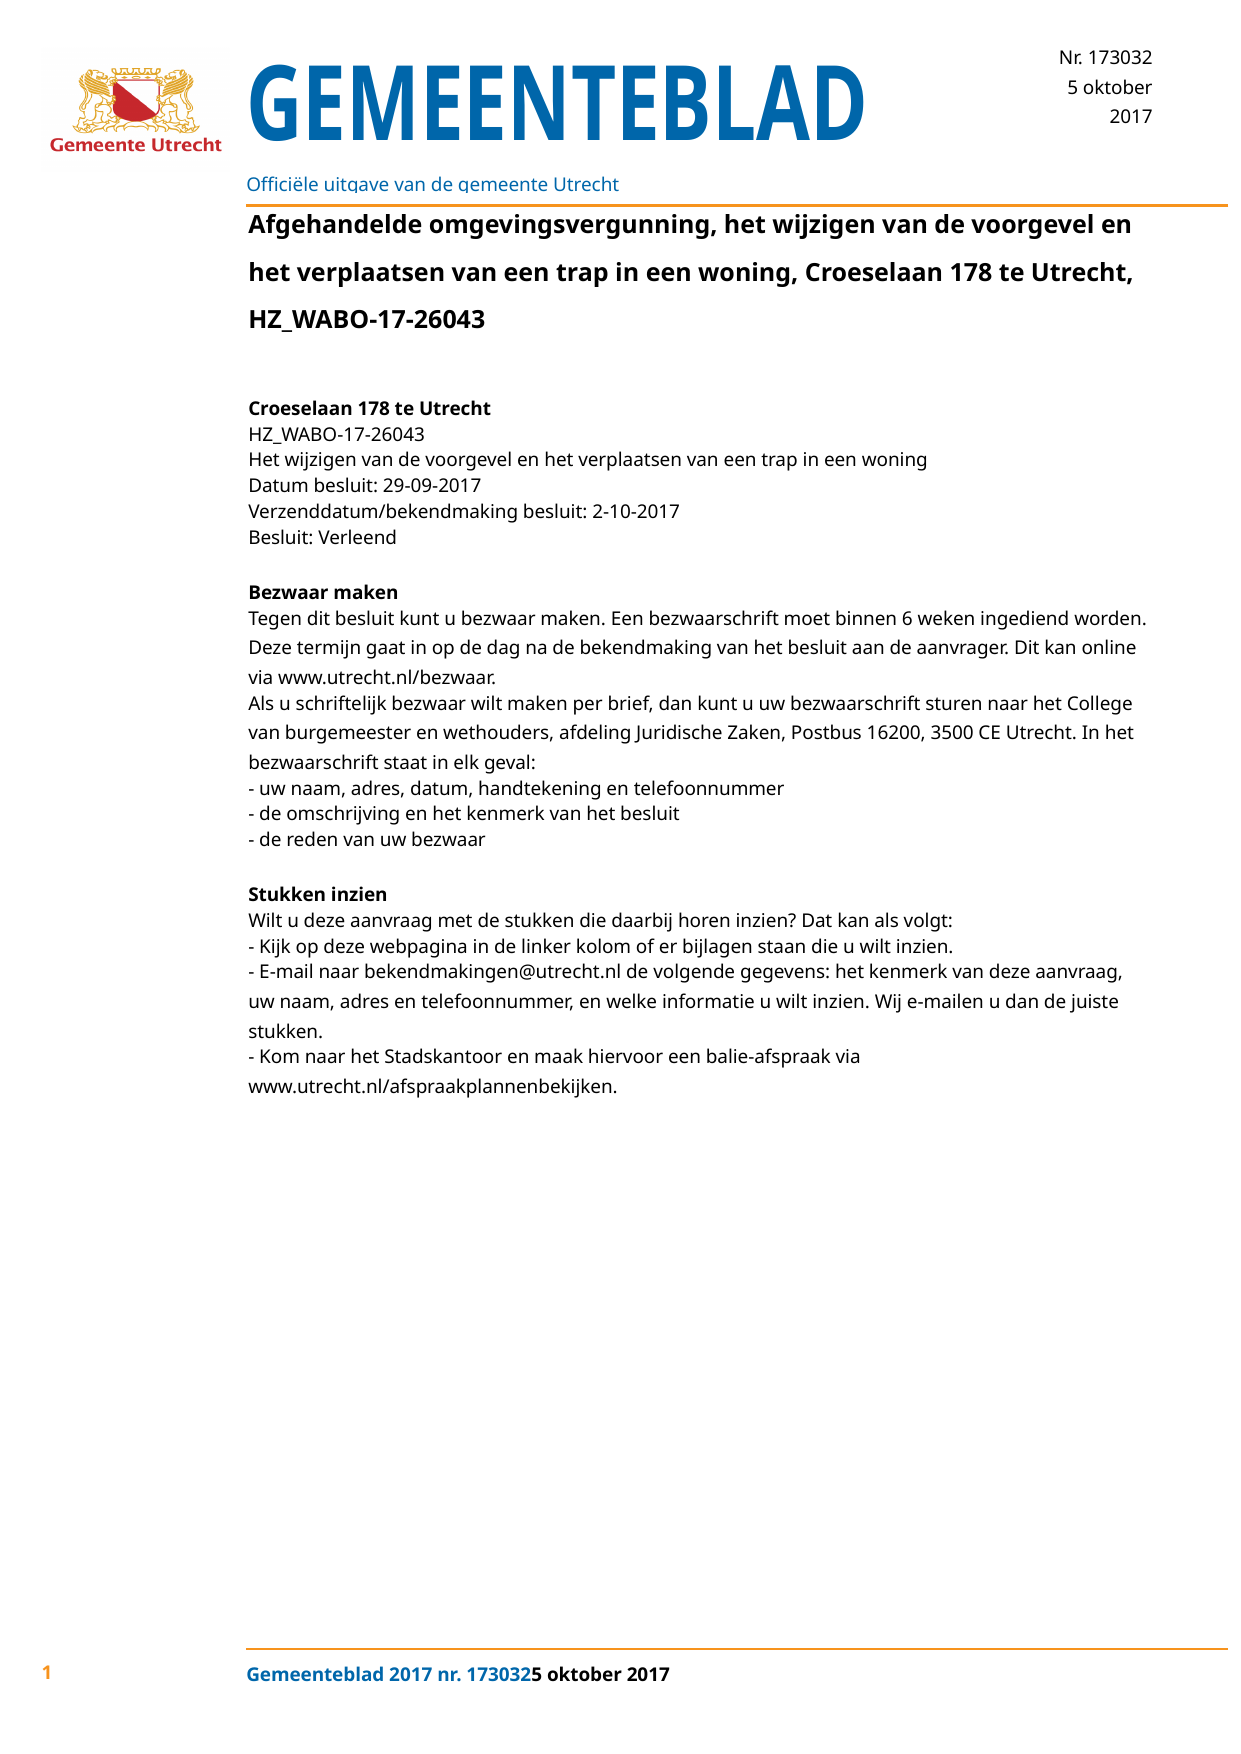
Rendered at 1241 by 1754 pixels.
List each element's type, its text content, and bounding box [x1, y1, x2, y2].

table_cell HZ_WABO-17-26043 [248, 421, 1152, 447]
table_cell Wilt u deze aanvraag met de stukken die daarbij horen inzien? Dat kan als volgt: [248, 907, 1152, 933]
table_header Croeselaan 178 te Utrecht [248, 395, 1152, 421]
table_cell Bezwaar maken [248, 579, 1152, 605]
table_cell Tegen dit besluit kunt u bezwaar maken. Een bezwaarschrift moet binnen 6 weken ingediend worden. Deze termijn gaat in op de dag na de bekendmaking van het besluit aan de aanvrager. Dit kan online via www.utrecht.nl/bezwaar. [248, 605, 1152, 690]
table_cell - Kom naar het Stadskantoor en maak hiervoor een balie-afspraak via www.utrecht.nl/afspraakplannenbekijken. [248, 1044, 1152, 1099]
table_cell - uw naam, adres, datum, handtekening en telefoonnummer [248, 775, 1152, 800]
table_cell - de omschrijving en het kenmerk van het besluit [248, 800, 1152, 826]
picture [41, 47, 231, 172]
table_cell - de reden van uw bezwaar [248, 826, 1152, 881]
table_cell - E-mail naar bekendmakingen@utrecht.nl de volgende gegevens: het kenmerk van deze aanvraag, uw naam, adres en telefoonnummer, en welke informatie u wilt inzien. Wij e-mailen u dan de juiste stukken. [248, 959, 1152, 1043]
text Afgehandelde omgevingsvergunning, het wijzigen van de voorgevel en het verplaatsen van een trap in een woning, Croeselaan 178 te Utrecht, HZ_WABO-17-26043 [248, 207, 1152, 336]
table_cell Als u schriftelijk bezwaar wilt maken per brief, dan kunt u uw bezwaarschrift sturen naar het College van burgemeester en wethouders, afdeling Juridische Zaken, Postbus 16200, 3500 CE Utrecht. In het bezwaarschrift staat in elk geval: [248, 690, 1152, 775]
table_cell Het wijzigen van de voorgevel en het verplaatsen van een trap in een woning [248, 447, 1152, 472]
table_cell Verzenddatum/bekendmaking besluit: 2-10-2017 [248, 498, 1152, 524]
table_cell - Kijk op deze webpagina in de linker kolom of er bijlagen staan die u wilt inzien. [248, 933, 1152, 959]
table_cell Besluit: Verleend [248, 524, 1152, 579]
table_cell Stukken inzien [248, 881, 1152, 907]
table_cell Datum besluit: 29-09-2017 [248, 473, 1152, 498]
